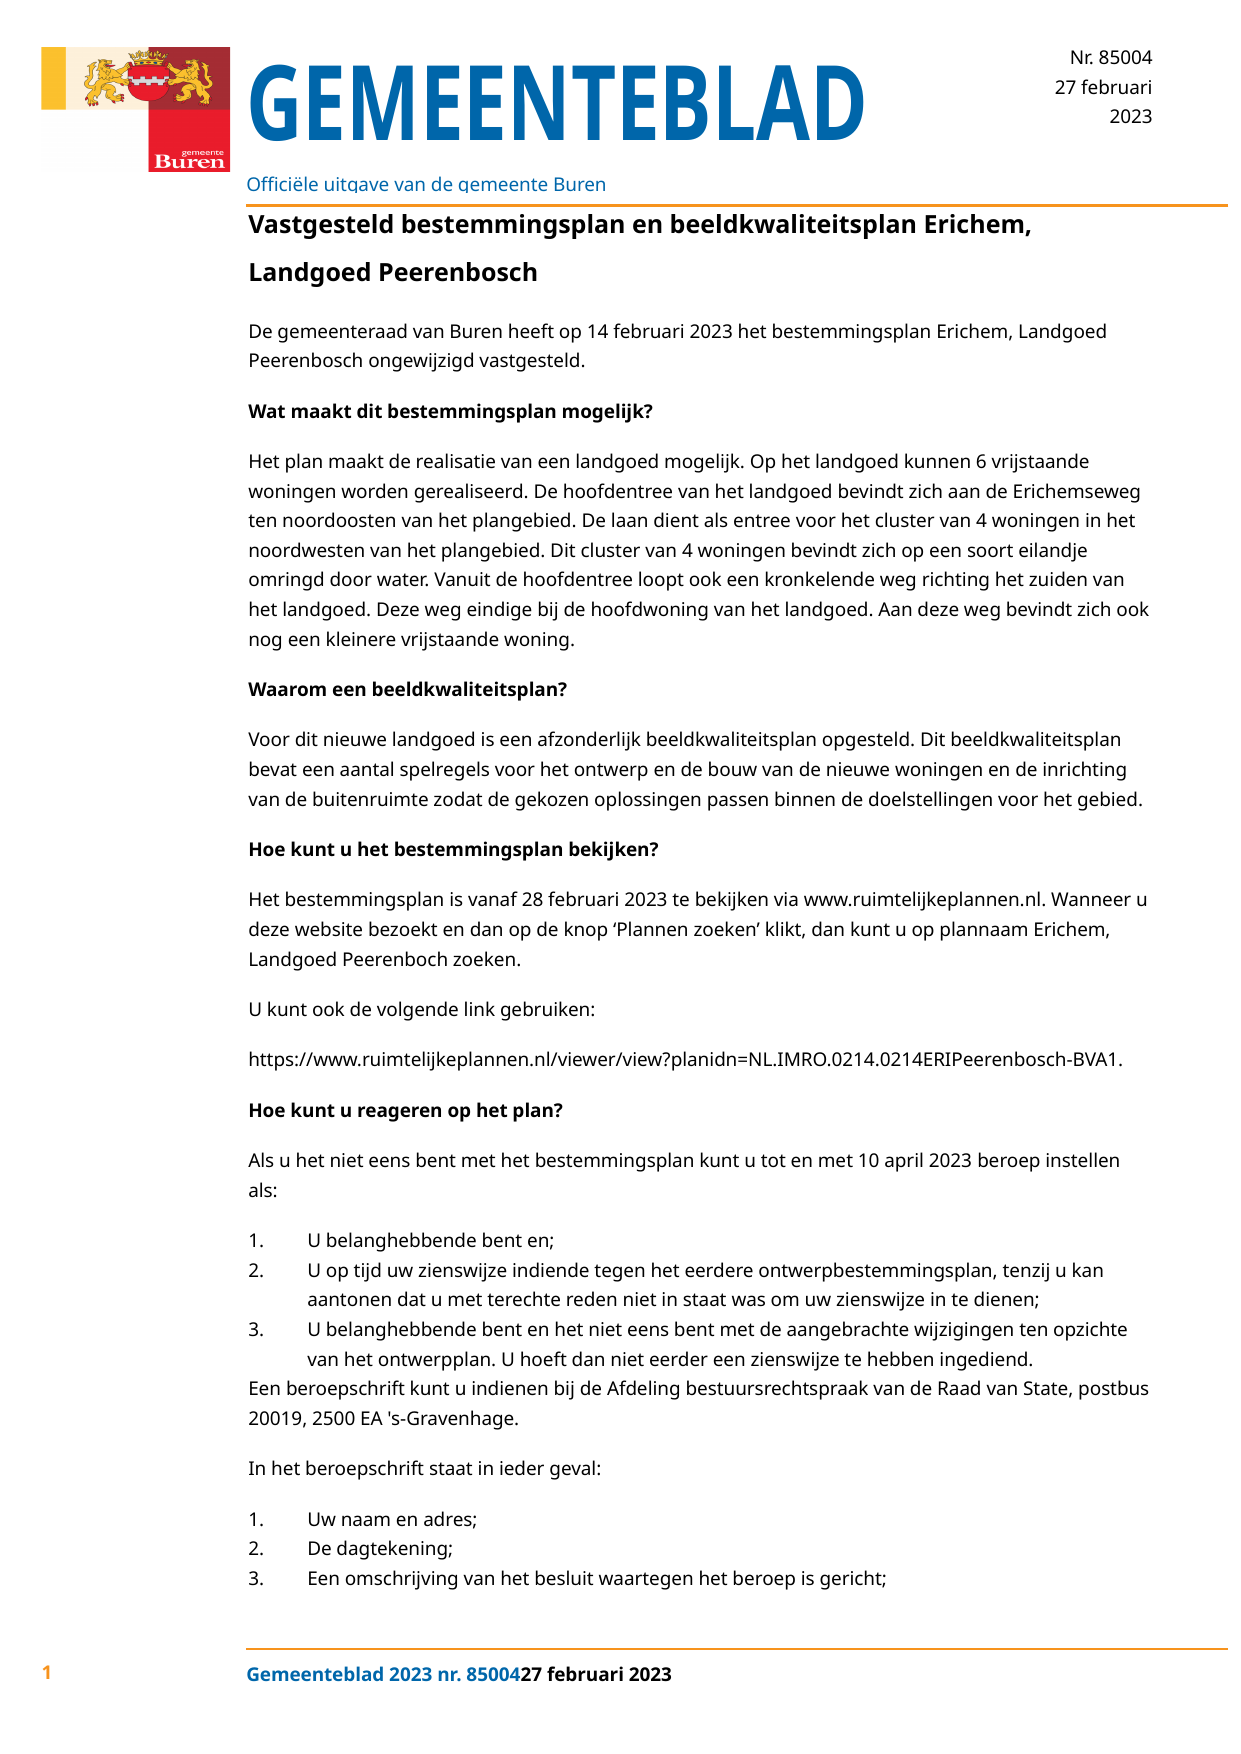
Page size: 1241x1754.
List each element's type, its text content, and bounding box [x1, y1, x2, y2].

text Hoe kunt u het bestemmingsplan bekijken? [248, 836, 1152, 862]
text Een beroepschrift kunt u indienen bij de Afdeling bestuursrechtspraak van de Raad van State, postbus 20019, 2500 EA 's-Gravenhage. [248, 1375, 1152, 1431]
picture [41, 47, 231, 172]
text Hoe kunt u reageren op het plan? [248, 1097, 1152, 1123]
text Het bestemmingsplan is vanaf 28 februari 2023 te bekijken via www.ruimtelijkeplannen.nl. Wanneer u deze website bezoekt en dan op de knop ‘Plannen zoeken’ klikt, dan kunt u op plannaam Erichem, Landgoed Peerenboch zoeken. [248, 887, 1152, 972]
list Een omschrijving van het besluit waartegen het beroep is gericht; [248, 1565, 1152, 1591]
text U kunt ook de volgende link gebruiken: [248, 996, 1152, 1022]
list U op tijd uw zienswijze indiende tegen het eerdere ontwerpbestemmingsplan, tenzij u kan aantonen dat u met terechte reden niet in staat was om uw zienswijze in te dienen; [248, 1257, 1152, 1312]
text Waarom een beeldkwaliteitsplan? [248, 676, 1152, 702]
text Wat maakt dit bestemmingsplan mogelijk? [248, 398, 1152, 424]
text https://www.ruimtelijkeplannen.nl/viewer/view?planidn=NL.IMRO.0214.0214ERIPeerenbosch-BVA1. [248, 1047, 1152, 1072]
list De dagtekening; [248, 1535, 1152, 1561]
list Uw naam en adres; [248, 1506, 1152, 1532]
text De gemeenteraad van Buren heeft op 14 februari 2023 het bestemmingsplan Erichem, Landgoed Peerenbosch ongewijzigd vastgesteld. [248, 318, 1152, 373]
text In het beroepschrift staat in ieder geval: [248, 1455, 1152, 1481]
text Vastgesteld bestemmingsplan en beeldkwaliteitsplan Erichem, Landgoed Peerenbosch [248, 207, 1152, 288]
list U belanghebbende bent en; [248, 1227, 1152, 1253]
text Als u het niet eens bent met het bestemmingsplan kunt u tot en met 10 april 2023 beroep instellen als: [248, 1147, 1152, 1203]
text Voor dit nieuwe landgoed is een afzonderlijk beeldkwaliteitsplan opgesteld. Dit beeldkwaliteitsplan bevat een aantal spelregels voor het ontwerp en de bouw van de nieuwe woningen en de inrichting van de buitenruimte zodat de gekozen oplossingen passen binnen de doelstellingen voor het gebied. [248, 727, 1152, 812]
list U belanghebbende bent en het niet eens bent met de aangebrachte wijzigingen ten opzichte van het ontwerpplan. U hoeft dan niet eerder een zienswijze te hebben ingediend. [248, 1316, 1152, 1372]
text Het plan maakt de realisatie van een landgoed mogelijk. Op het landgoed kunnen 6 vrijstaande woningen worden gerealiseerd. De hoofdentree van het landgoed bevindt zich aan de Erichemseweg ten noordoosten van het plangebied. De laan dient als entree voor het cluster van 4 woningen in het noordwesten van het plangebied. Dit cluster van 4 woningen bevindt zich op een soort eilandje omringd door water. Vanuit de hoofdentree loopt ook een kronkelende weg richting het zuiden van het landgoed. Deze weg eindige bij de hoofdwoning van het landgoed. Aan deze weg bevindt zich ook nog een kleinere vrijstaande woning. [248, 448, 1152, 652]
